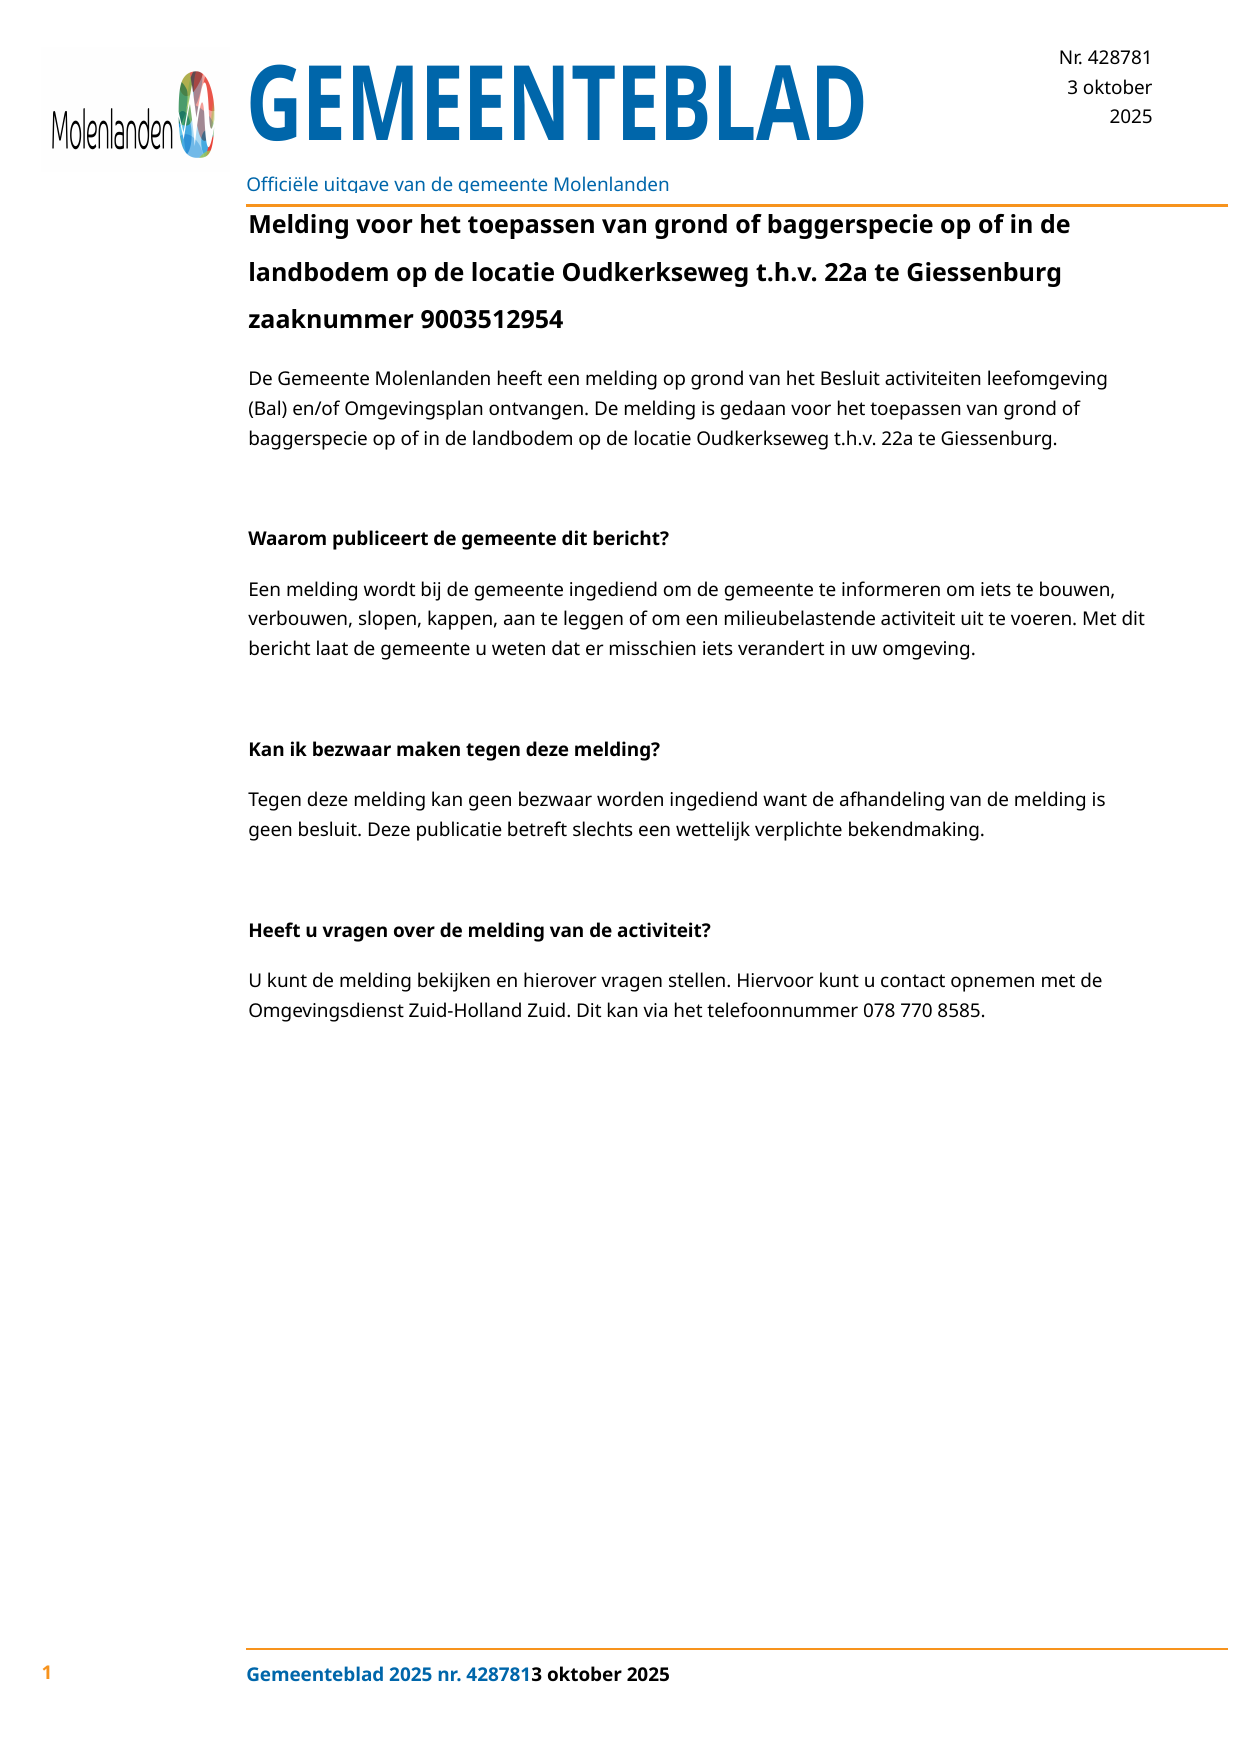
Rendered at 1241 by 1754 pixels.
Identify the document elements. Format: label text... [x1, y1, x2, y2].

text Waarom publiceert de gemeente dit bericht? [248, 526, 1152, 551]
text De Gemeente Molenlanden heeft een melding op grond van het Besluit activiteiten leefomgeving (Bal) en/of Omgevingsplan ontvangen. De melding is gedaan voor het toepassen van grond of baggerspecie op of in de landbodem op de locatie Oudkerkseweg t.h.v. 22a te Giessenburg. [248, 366, 1152, 450]
text Heeft u vragen over de melding van de activiteit? [248, 917, 1152, 942]
text Kan ik bezwaar maken tegen deze melding? [248, 736, 1152, 762]
text Een melding wordt bij de gemeente ingediend om de gemeente te informeren om iets te bouwen, verbouwen, slopen, kappen, aan te leggen of om een milieubelastende activiteit uit te voeren. Met dit bericht laat de gemeente u weten dat er misschien iets verandert in uw omgeving. [248, 576, 1152, 661]
text Tegen deze melding kan geen bezwaar worden ingediend want de afhandeling van de melding is geen besluit. Deze publicatie betreft slechts een wettelijk verplichte bekendmaking. [248, 786, 1152, 842]
picture [41, 47, 231, 172]
text U kunt de melding bekijken en hierover vragen stellen. Hiervoor kunt u contact opnemen met de Omgevingsdienst Zuid-Holland Zuid. Dit kan via het telefoonnummer 078 770 8585. [248, 967, 1152, 1022]
text Melding voor het toepassen van grond of baggerspecie op of in de landbodem op de locatie Oudkerkseweg t.h.v. 22a te Giessenburg zaaknummer 9003512954 [248, 207, 1152, 336]
